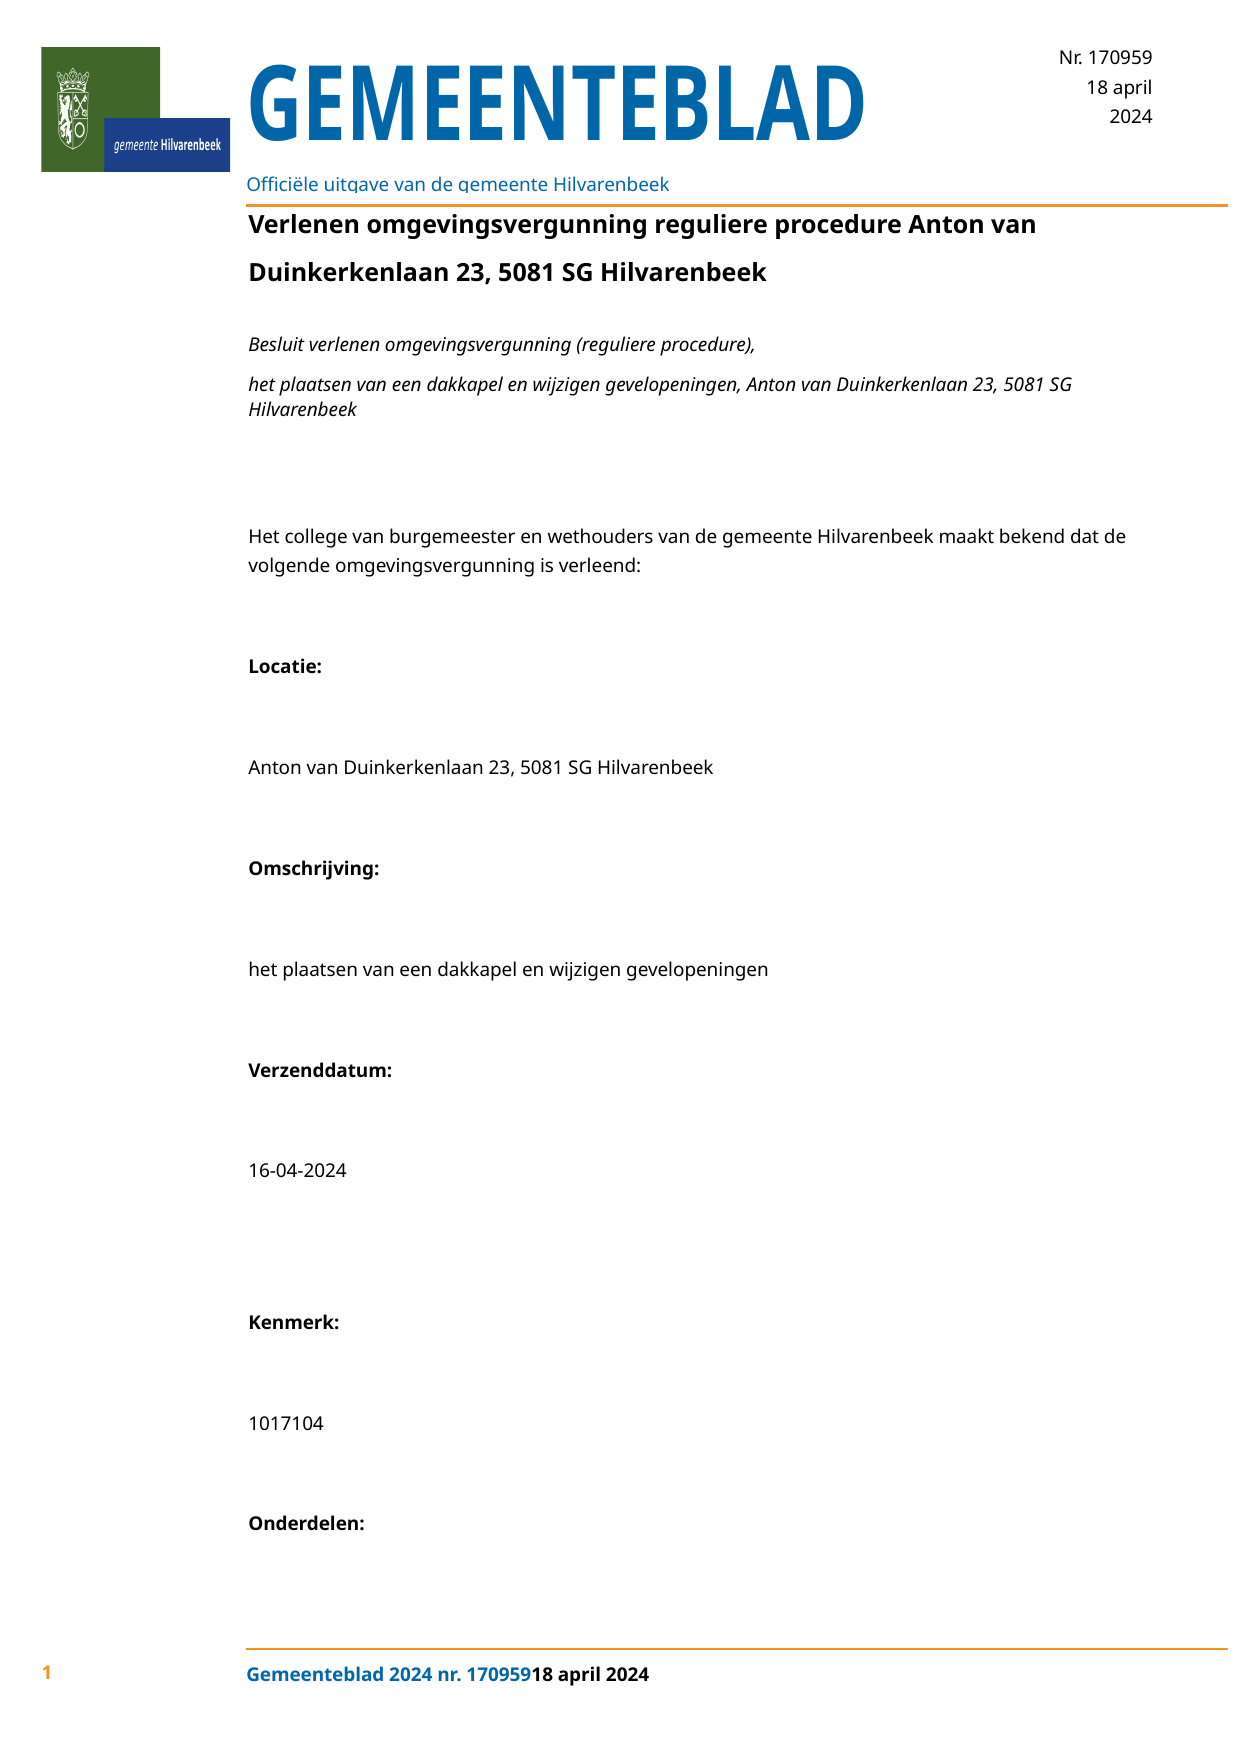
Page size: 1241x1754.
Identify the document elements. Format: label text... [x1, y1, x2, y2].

text Omschrijving: [248, 855, 1152, 881]
text 1017104 [248, 1410, 1152, 1435]
text Besluit verlenen omgevingsvergunning (reguliere procedure), [248, 331, 1152, 357]
text Verzenddatum: [248, 1057, 1152, 1082]
text Het college van burgemeester en wethouders van de gemeente Hilvarenbeek maakt bekend dat de volgende omgevingsvergunning is verleend: [248, 523, 1152, 578]
text Onderdelen: [248, 1511, 1152, 1536]
text Verlenen omgevingsvergunning reguliere procedure Anton van Duinkerkenlaan 23, 5081 SG Hilvarenbeek [248, 207, 1152, 288]
picture [41, 47, 231, 172]
text Locatie: [248, 653, 1152, 679]
text het plaatsen van een dakkapel en wijzigen gevelopeningen [248, 956, 1152, 982]
text 16-04-2024 [248, 1158, 1152, 1183]
text het plaatsen van een dakkapel en wijzigen gevelopeningen, Anton van Duinkerkenlaan 23, 5081 SG Hilvarenbeek [248, 371, 1152, 422]
text Anton van Duinkerkenlaan 23, 5081 SG Hilvarenbeek [248, 754, 1152, 780]
text Kenmerk: [248, 1309, 1152, 1334]
